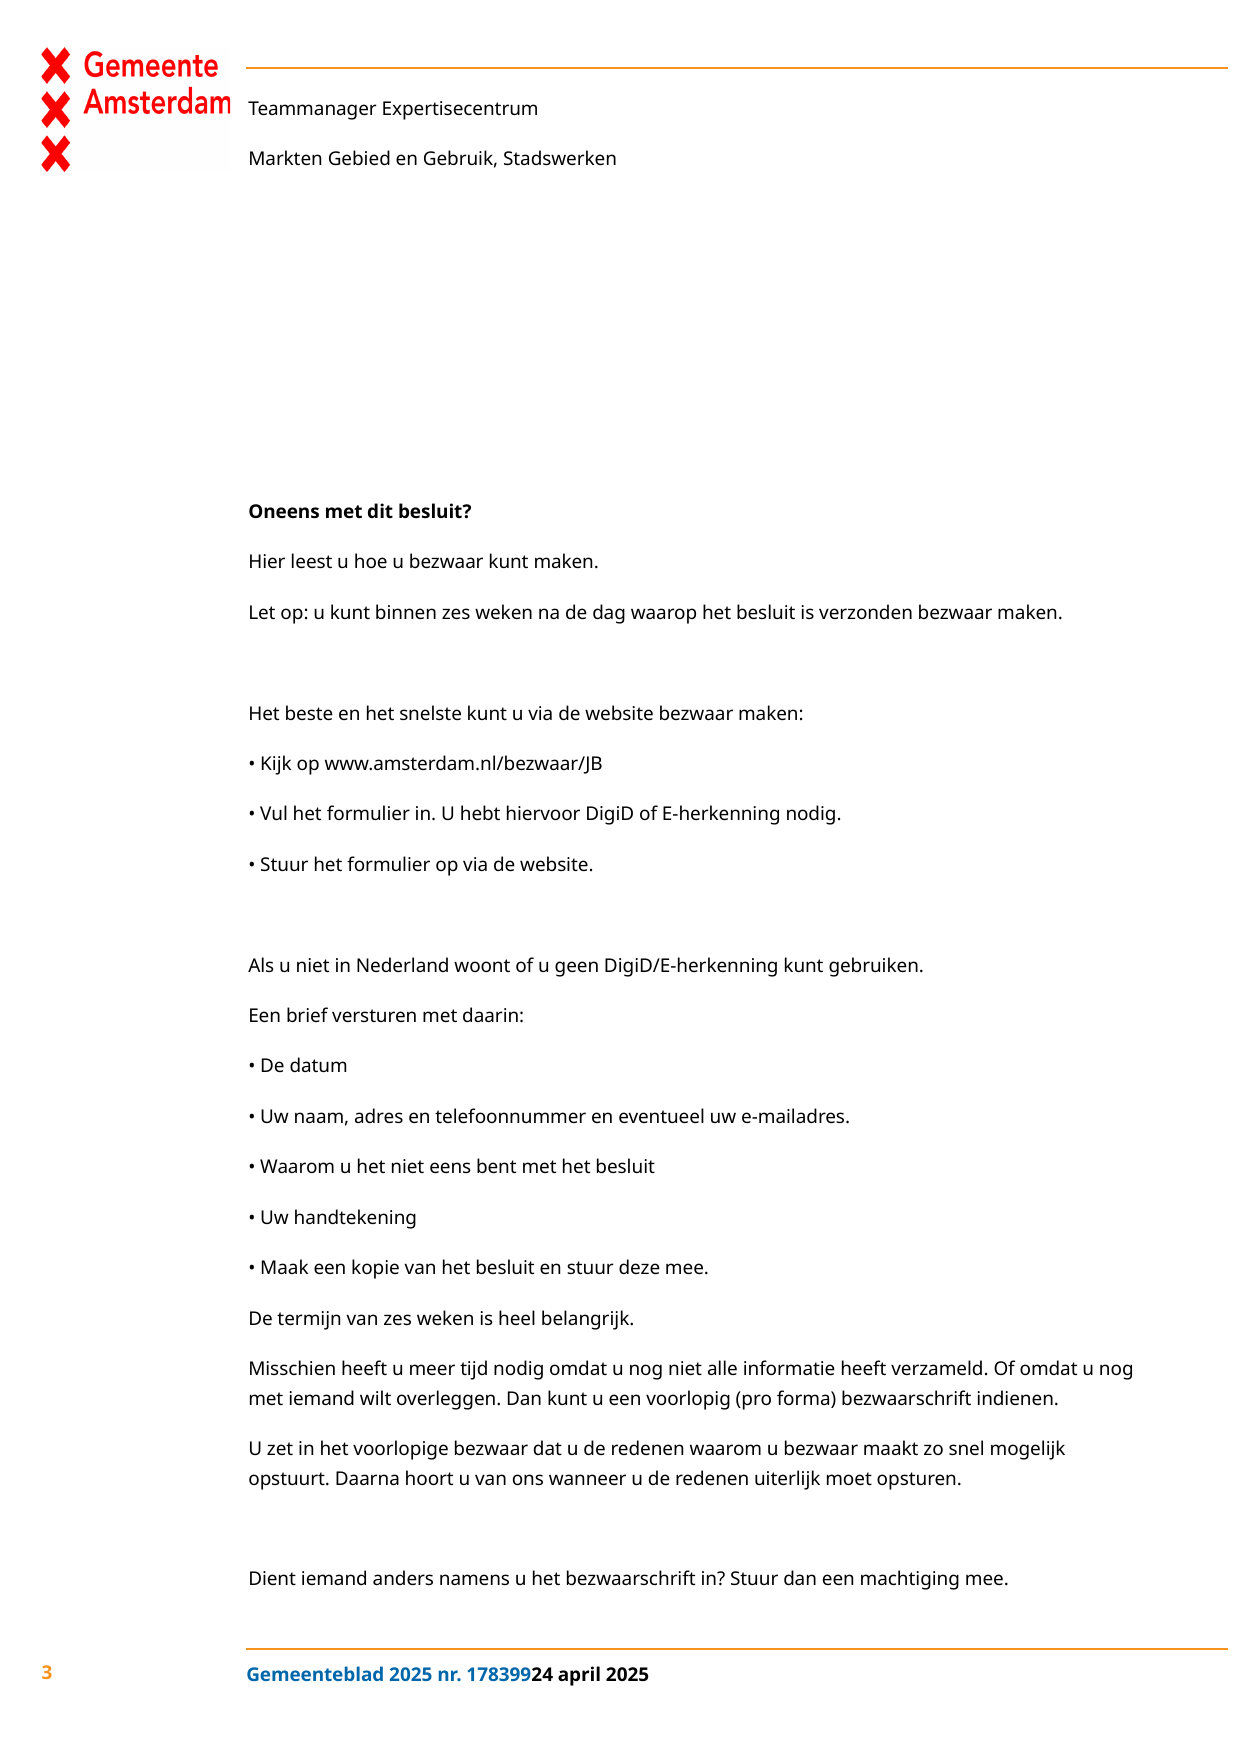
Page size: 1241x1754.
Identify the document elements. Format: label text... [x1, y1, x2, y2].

text Hier leest u hoe u bezwaar kunt maken. [248, 548, 1152, 574]
text Een brief versturen met daarin: [248, 1002, 1152, 1028]
text Het beste en het snelste kunt u via de website bezwaar maken: [248, 700, 1152, 726]
text Als u niet in Nederland woont of u geen DigiD/E-herkenning kunt gebruiken. [248, 952, 1152, 978]
text • Vul het formulier in. U hebt hiervoor DigiD of E-herkenning nodig. [248, 801, 1152, 826]
text Misschien heeft u meer tijd nodig omdat u nog niet alle informatie heeft verzameld. Of omdat u nog met iemand wilt overleggen. Dan kunt u een voorlopig (pro forma) bezwaarschrift indienen. [248, 1355, 1152, 1411]
text • Waarom u het niet eens bent met het besluit [248, 1153, 1152, 1179]
text Dient iemand anders namens u het bezwaarschrift in? Stuur dan een machtiging mee. [248, 1566, 1152, 1591]
text • Uw handtekening [248, 1204, 1152, 1230]
text • Maak een kopie van het besluit en stuur deze mee. [248, 1254, 1152, 1280]
picture [41, 47, 231, 172]
text Let op: u kunt binnen zes weken na de dag waarop het besluit is verzonden bezwaar maken. [248, 599, 1152, 625]
text Oneens met dit besluit? [248, 498, 1152, 524]
text • Kijk op www.amsterdam.nl/bezwaar/JB [248, 750, 1152, 776]
text Teammanager Expertisecentrum [248, 95, 1152, 121]
text U zet in het voorlopige bezwaar dat u de redenen waarom u bezwaar maakt zo snel mogelijk opstuurt. Daarna hoort u van ons wanneer u de redenen uiterlijk moet opsturen. [248, 1435, 1152, 1491]
text Markten Gebied en Gebruik, Stadswerken [248, 145, 1152, 171]
text De termijn van zes weken is heel belangrijk. [248, 1305, 1152, 1331]
text • Stuur het formulier op via de website. [248, 851, 1152, 877]
text • Uw naam, adres en telefoonnummer en eventueel uw e-mailadres. [248, 1103, 1152, 1129]
text • De datum [248, 1053, 1152, 1078]
